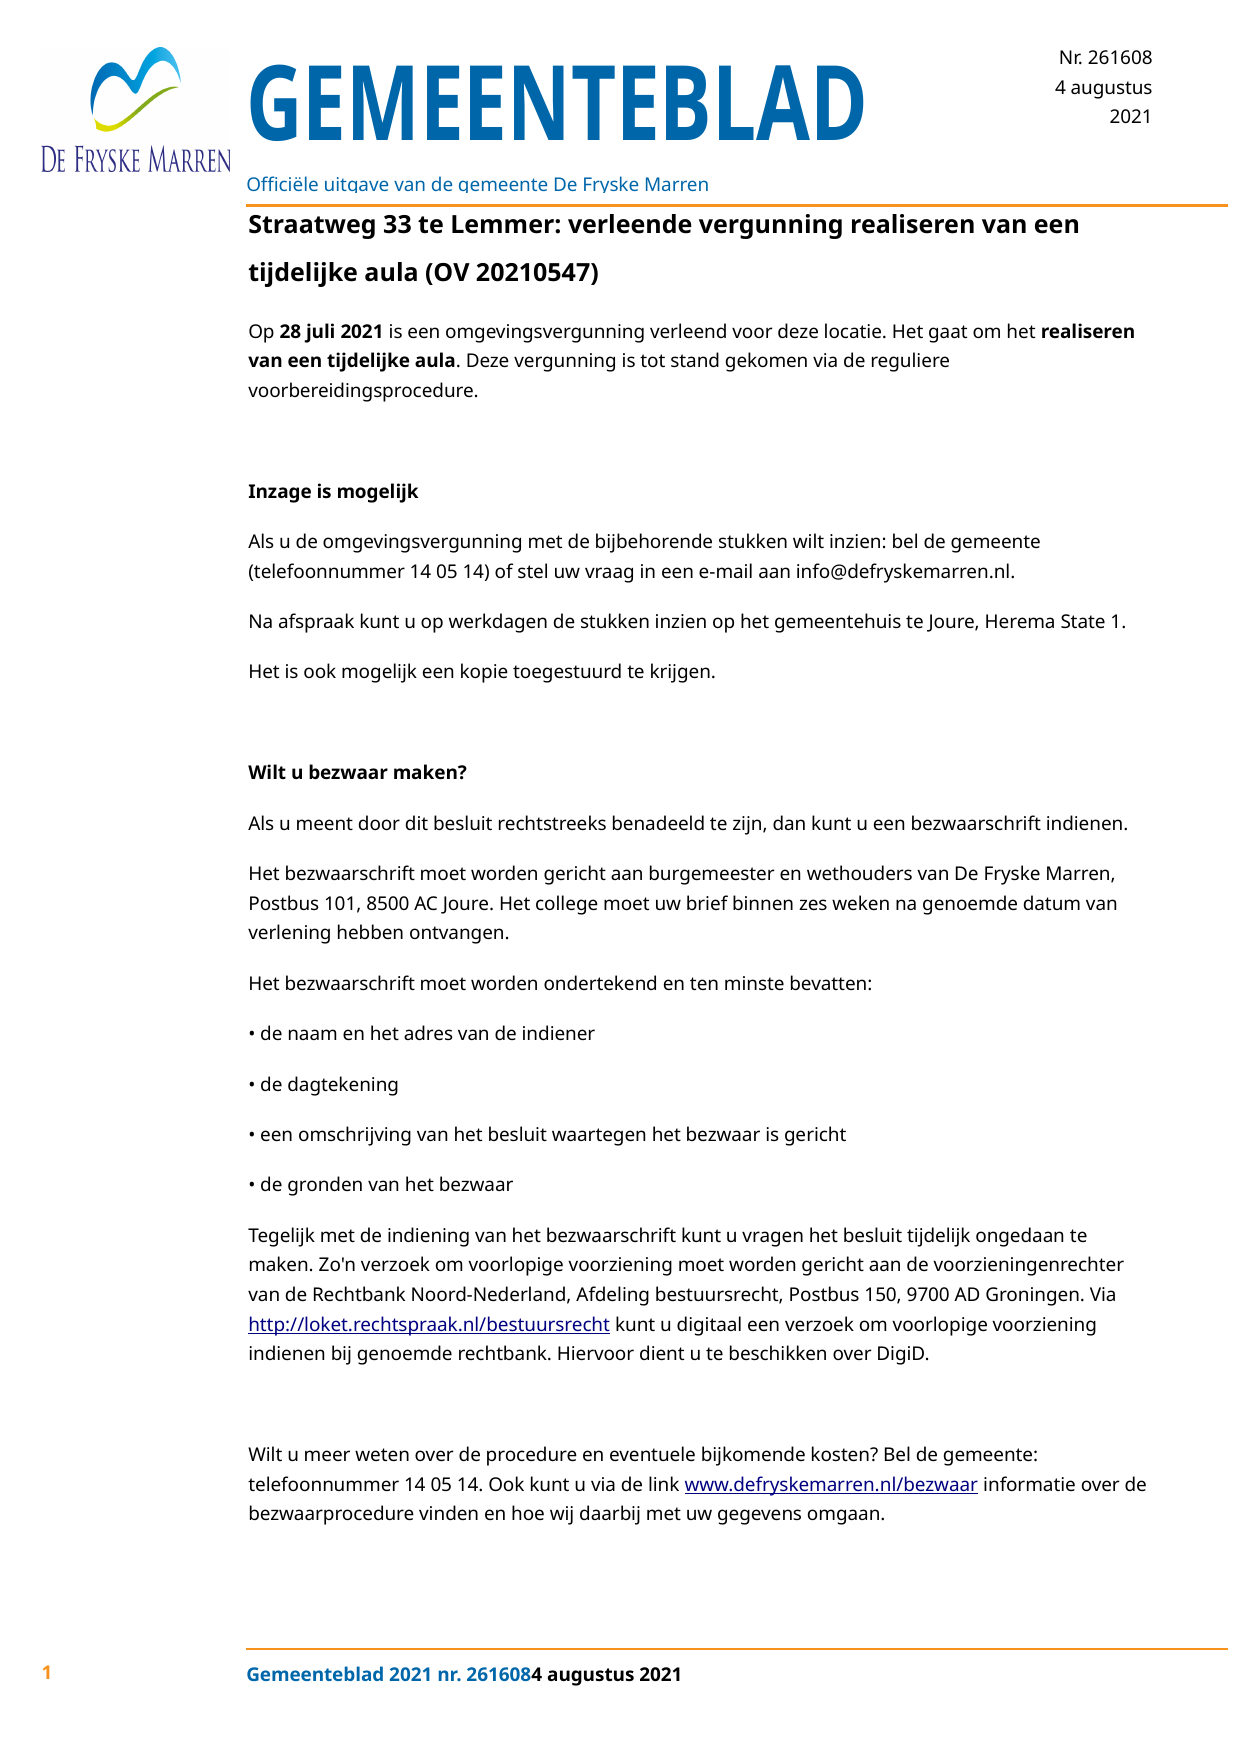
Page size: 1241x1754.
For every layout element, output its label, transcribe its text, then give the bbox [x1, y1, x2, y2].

text Wilt u bezwaar maken? [248, 759, 1152, 785]
text Het bezwaarschrift moet worden gericht aan burgemeester en wethouders van De Fryske Marren, Postbus 101, 8500 AC Joure. Het college moet uw brief binnen zes weken na genoemde datum van verlening hebben ontvangen. [248, 860, 1152, 945]
text Het bezwaarschrift moet worden ondertekend en ten minste bevatten: [248, 970, 1152, 996]
text Het is ook mogelijk een kopie toegestuurd te krijgen. [248, 659, 1152, 684]
text • de naam en het adres van de indiener [248, 1020, 1152, 1046]
text Wilt u meer weten over de procedure en eventuele bijkomende kosten? Bel de gemeente: telefoonnummer 14 05 14. Ook kunt u via de link www.defryskemarren.nl/bezwaar informatie over de bezwaarprocedure vinden en hoe wij daarbij met uw gegevens omgaan. [248, 1441, 1152, 1526]
text Als u meent door dit besluit rechtstreeks benadeeld te zijn, dan kunt u een bezwaarschrift indienen. [248, 810, 1152, 836]
text Inzage is mogelijk [248, 478, 1152, 504]
text Als u de omgevingsvergunning met de bijbehorende stukken wilt inzien: bel de gemeente (telefoonnummer 14 05 14) of stel uw vraag in een e-mail aan info@defryskemarren.nl. [248, 528, 1152, 584]
text • een omschrijving van het besluit waartegen het bezwaar is gericht [248, 1121, 1152, 1147]
text Na afspraak kunt u op werkdagen de stukken inzien op het gemeentehuis te Joure, Herema State 1. [248, 608, 1152, 634]
text Op 28 juli 2021 is een omgevingsvergunning verleend voor deze locatie. Het gaat om het realiseren van een tijdelijke aula. Deze vergunning is tot stand gekomen via de reguliere voorbereidingsprocedure. [248, 318, 1152, 403]
picture [41, 47, 231, 172]
text • de dagtekening [248, 1071, 1152, 1097]
text Tegelijk met de indiening van het bezwaarschrift kunt u vragen het besluit tijdelijk ongedaan te maken. Zo'n verzoek om voorlopige voorziening moet worden gericht aan de voorzieningenrechter van de Rechtbank Noord-Nederland, Afdeling bestuursrecht, Postbus 150, 9700 AD Groningen. Via http://loket.rechtspraak.nl/bestuursrecht kunt u digitaal een verzoek om voorlopige voorziening indienen bij genoemde rechtbank. Hiervoor dient u te beschikken over DigiD. [248, 1222, 1152, 1366]
text Straatweg 33 te Lemmer: verleende vergunning realiseren van een tijdelijke aula (OV 20210547) [248, 207, 1152, 288]
text • de gronden van het bezwaar [248, 1172, 1152, 1197]
